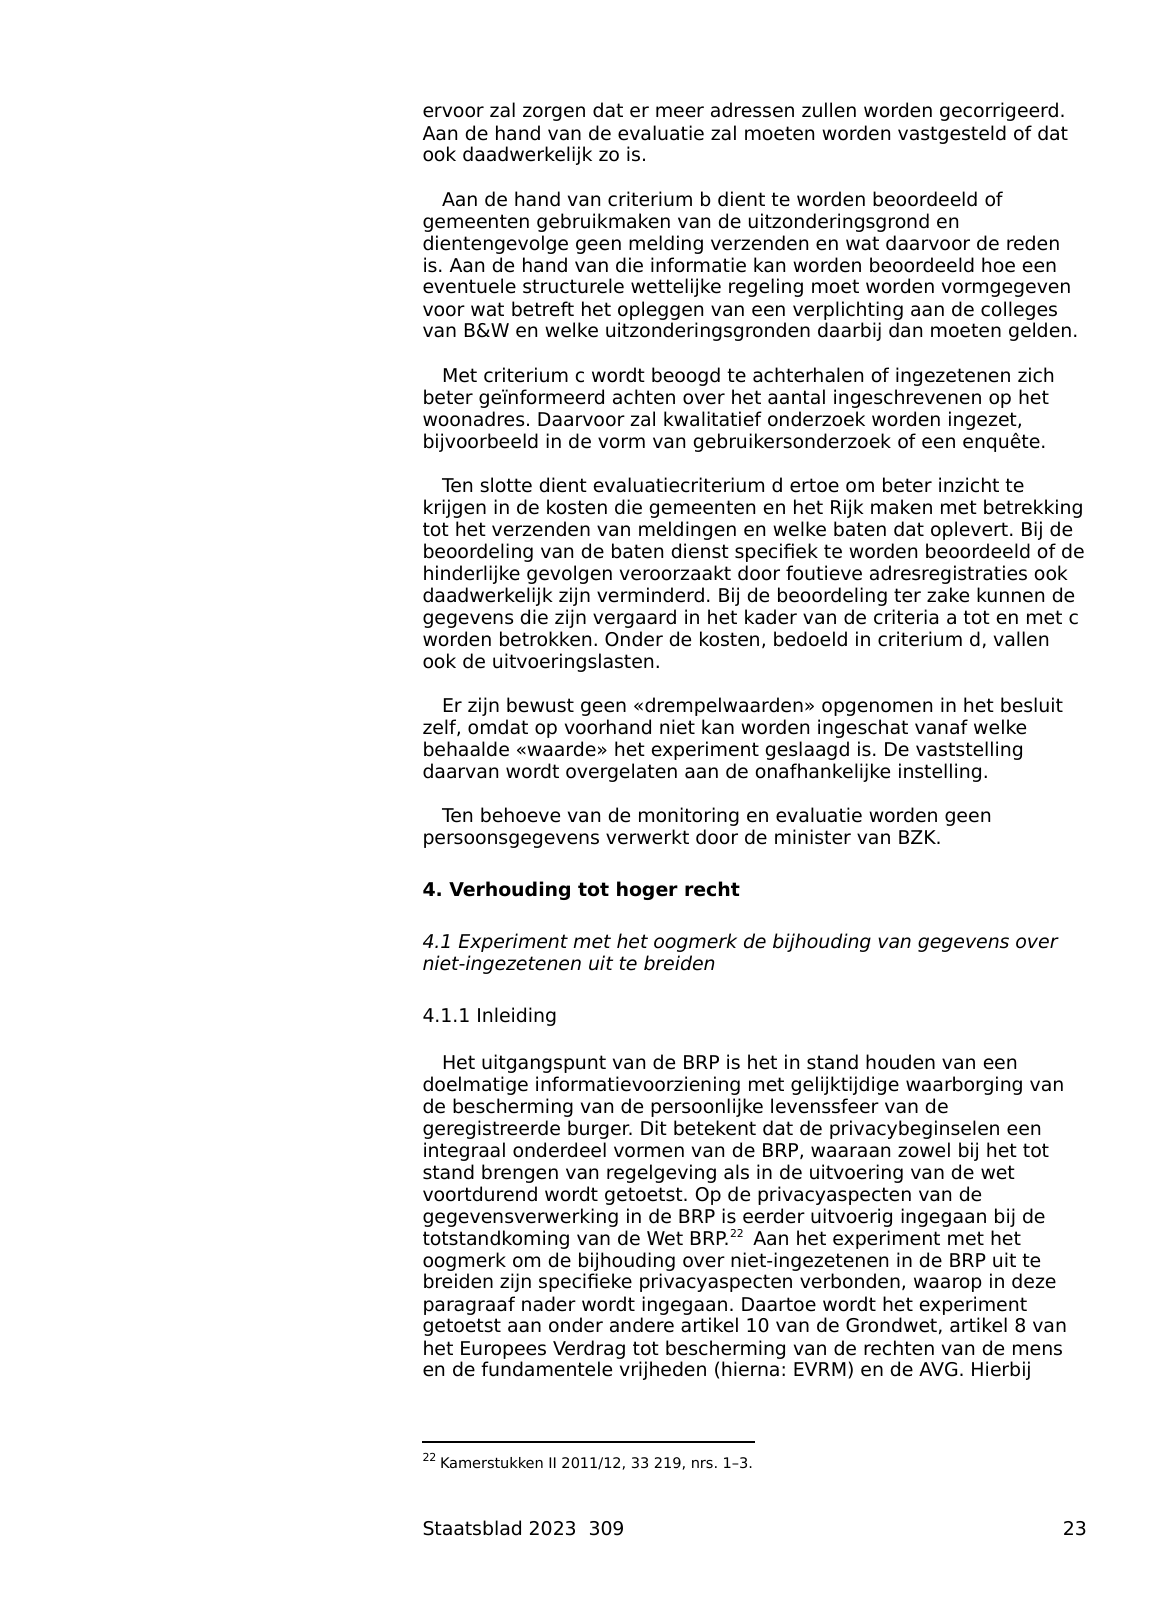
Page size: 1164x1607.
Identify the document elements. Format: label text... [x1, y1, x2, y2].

subtitle 4. Verhouding tot hoger recht [422, 879, 1087, 901]
text Er zijn bewust geen «drempelwaarden» opgenomen in het besluit zelf, omdat op voorhand niet kan worden ingeschat vanaf welke behaalde «waarde» het experiment geslaagd is. De vaststelling daarvan wordt overgelaten aan de onafhankelijke instelling. [422, 695, 1087, 783]
text Aan de hand van criterium b dient te worden beoordeeld of gemeenten gebruikmaken van de uitzonderingsgrond en dientengevolge geen melding verzenden en wat daarvoor de reden is. Aan de hand van die informatie kan worden beoordeeld hoe een eventuele structurele wettelijke regeling moet worden vormgegeven voor wat betreft het opleggen van een verplichting aan de colleges van B&W en welke uitzonderingsgronden daarbij dan moeten gelden. [422, 188, 1087, 342]
text Ten slotte dient evaluatiecriterium d ertoe om beter inzicht te krijgen in de kosten die gemeenten en het Rijk maken met betrekking tot het verzenden van meldingen en welke baten dat oplevert. Bij de beoordeling van de baten dienst specifiek te worden beoordeeld of de hinderlijke gevolgen veroorzaakt door foutieve adresregistraties ook daadwerkelijk zijn verminderd. Bij de beoordeling ter zake kunnen de gegevens die zijn vergaard in het kader van de criteria a tot en met c worden betrokken. Onder de kosten, bedoeld in criterium d, vallen ook de uitvoeringslasten. [422, 475, 1087, 672]
text ervoor zal zorgen dat er meer adressen zullen worden gecorrigeerd. Aan de hand van de evaluatie zal moeten worden vastgesteld of dat ook daadwerkelijk zo is. [422, 100, 1087, 166]
subtitle 4.1.1 Inleiding [422, 1005, 1087, 1027]
text Met criterium c wordt beoogd te achterhalen of ingezetenen zich beter geïnformeerd achten over het aantal ingeschrevenen op het woonadres. Daarvoor zal kwalitatief onderzoek worden ingezet, bijvoorbeeld in de vorm van gebruikersonderzoek of een enquête. [422, 364, 1087, 452]
text Ten behoeve van de monitoring en evaluatie worden geen persoonsgegevens verwerkt door de minister van BZK. [422, 805, 1087, 849]
text Het uitgangspunt van de BRP is het in stand houden van een doelmatige informatievoorziening met gelijktijdige waarborging van de bescherming van de persoonlijke levenssfeer van de geregistreerde burger. Dit betekent dat de privacybeginselen een integraal onderdeel vormen van de BRP, waaraan zowel bij het tot stand brengen van regelgeving als in de uitvoering van de wet voortdurend wordt getoetst. Op de privacyaspecten van de gegevensverwerking in de BRP is eerder uitvoerig ingegaan bij de totstandkoming van de Wet BRP. Aan het experiment met het oogmerk om de bijhouding over niet-ingezetenen in de BRP uit te breiden zijn specifieke privacyaspecten verbonden, waarop in deze paragraaf nader wordt ingegaan. Daartoe wordt het experiment getoetst aan onder andere artikel 10 van de Grondwet, artikel 8 van het Europees Verdrag tot bescherming van de rechten van de mens en de fundamentele vrijheden (hierna: EVRM) en de AVG. Hierbij [422, 1052, 1087, 1381]
subtitle 4.1 Experiment met het oogmerk de bijhouding van gegevens over niet-ingezetenen uit te breiden [422, 931, 1087, 975]
text Kamerstukken II 2011/12, 33 219, nrs. 1–3. [422, 1451, 1087, 1473]
